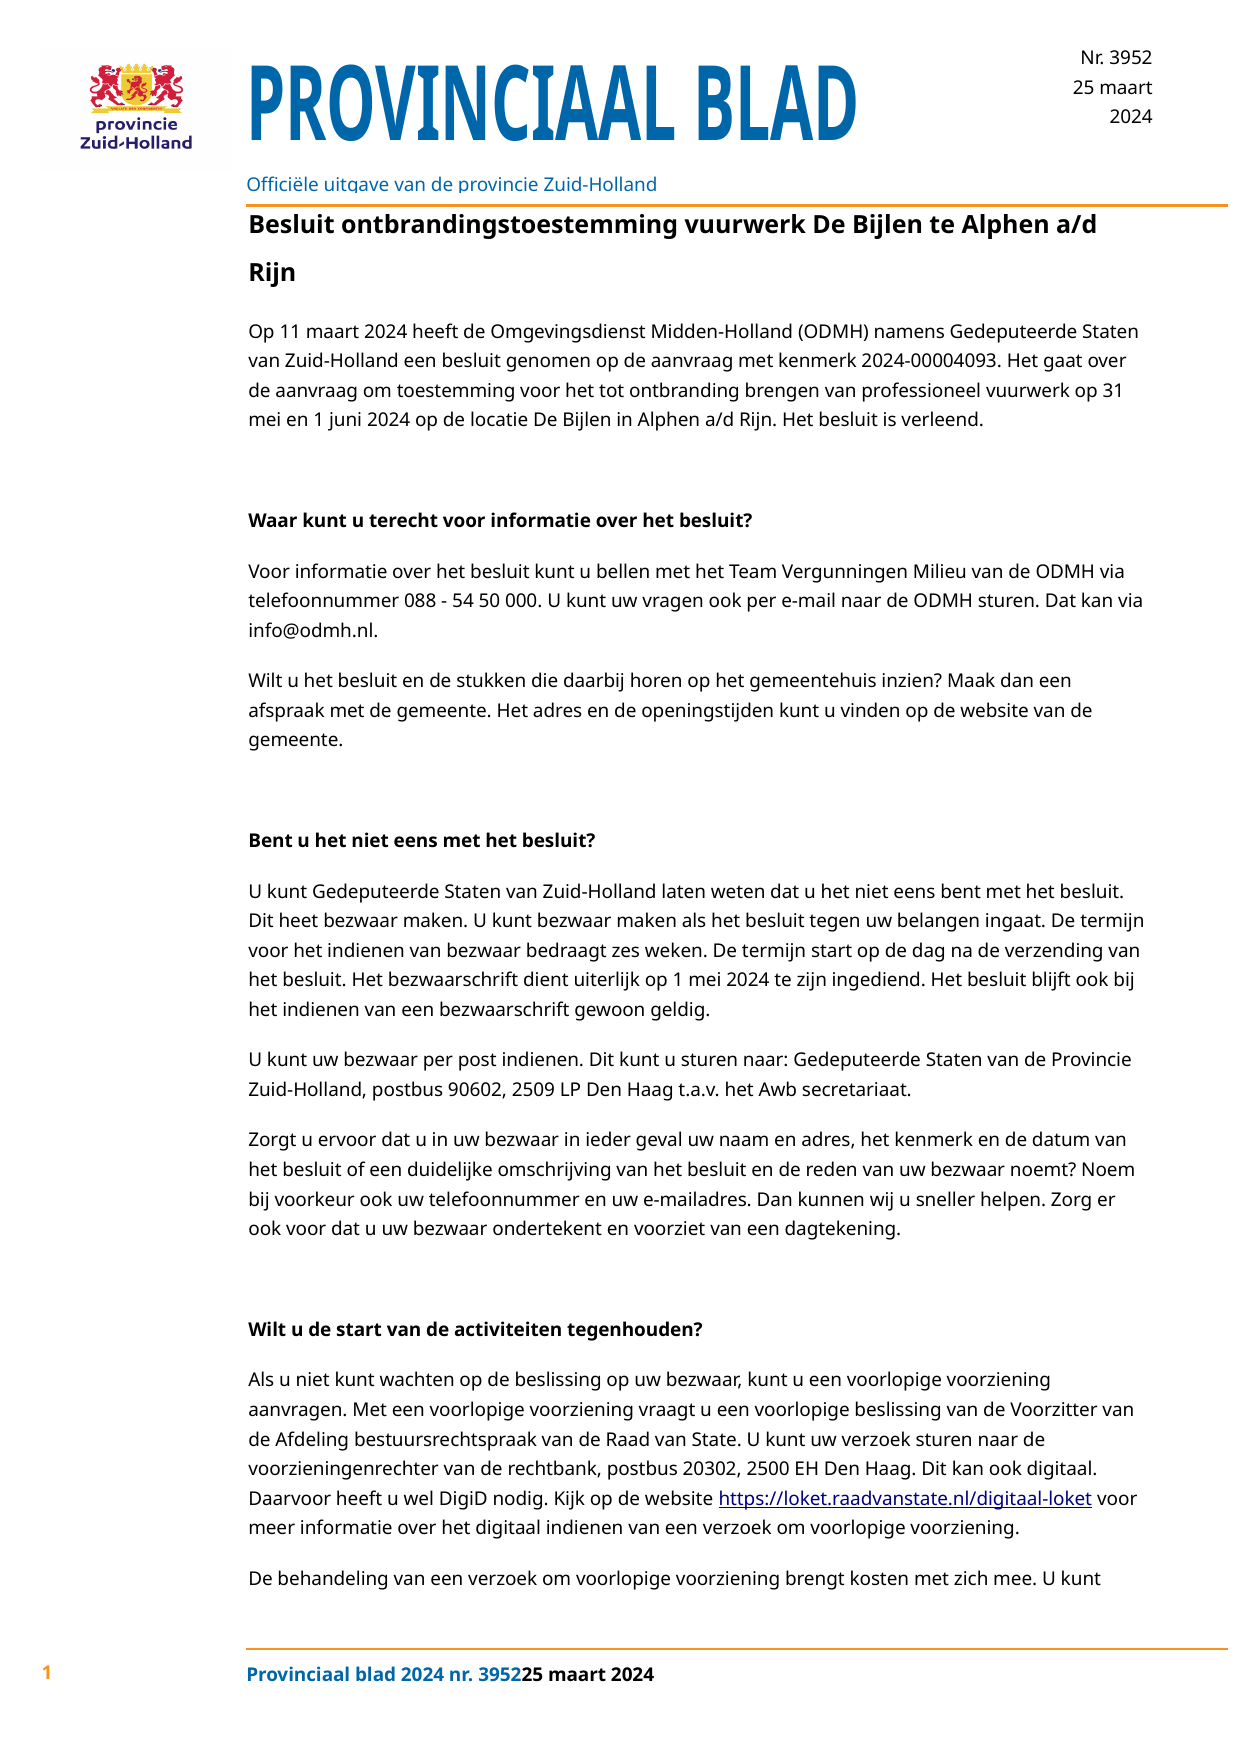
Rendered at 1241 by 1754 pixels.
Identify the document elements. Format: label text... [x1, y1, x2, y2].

text Wilt u de start van de activiteiten tegenhouden? [248, 1316, 1152, 1342]
text U kunt uw bezwaar per post indienen. Dit kunt u sturen naar: Gedeputeerde Staten van de Provincie Zuid-Holland, postbus 90602, 2509 LP Den Haag t.a.v. het Awb secretariaat. [248, 1047, 1152, 1102]
text Waar kunt u terecht voor informatie over het besluit? [248, 507, 1152, 533]
text Wilt u het besluit en de stukken die daarbij horen op het gemeentehuis inzien? Maak dan een afspraak met de gemeente. Het adres en de openingstijden kunt u vinden op de website van de gemeente. [248, 667, 1152, 752]
text Als u niet kunt wachten op de beslissing op uw bezwaar, kunt u een voorlopige voorziening aanvragen. Met een voorlopige voorziening vraagt u een voorlopige beslissing van de Voorzitter van de Afdeling bestuursrechtspraak van de Raad van State. U kunt uw verzoek sturen naar de voorzieningenrechter van de rechtbank, postbus 20302, 2500 EH Den Haag. Dit kan ook digitaal. Daarvoor heeft u wel DigiD nodig. Kijk op de website https://loket.raadvanstate.nl/digitaal-loket voor meer informatie over het digitaal indienen van een verzoek om voorlopige voorziening. [248, 1367, 1152, 1540]
picture [41, 47, 231, 172]
text U kunt Gedeputeerde Staten van Zuid-Holland laten weten dat u het niet eens bent met het besluit. Dit heet bezwaar maken. U kunt bezwaar maken als het besluit tegen uw belangen ingaat. De termijn voor het indienen van bezwaar bedraagt zes weken. De termijn start op de dag na de verzending van het besluit. Het bezwaarschrift dient uiterlijk op 1 mei 2024 te zijn ingediend. Het besluit blijft ook bij het indienen van een bezwaarschrift gewoon geldig. [248, 878, 1152, 1022]
text Bent u het niet eens met het besluit? [248, 827, 1152, 853]
text Voor informatie over het besluit kunt u bellen met het Team Vergunningen Milieu van de ODMH via telefoonnummer 088 - 54 50 000. U kunt uw vragen ook per e-mail naar de ODMH sturen. Dat kan via info@odmh.nl. [248, 558, 1152, 643]
text Zorgt u ervoor dat u in uw bezwaar in ieder geval uw naam en adres, het kenmerk en de datum van het besluit of een duidelijke omschrijving van het besluit en de reden van uw bezwaar noemt? Noem bij voorkeur ook uw telefoonnummer en uw e-mailadres. Dan kunnen wij u sneller helpen. Zorg er ook voor dat u uw bezwaar ondertekent en voorziet van een dagtekening. [248, 1127, 1152, 1241]
text Op 11 maart 2024 heeft de Omgevingsdienst Midden-Holland (ODMH) namens Gedeputeerde Staten van Zuid-Holland een besluit genomen op de aanvraag met kenmerk 2024-00004093. Het gaat over de aanvraag om toestemming voor het tot ontbranding brengen van professioneel vuurwerk op 31 mei en 1 juni 2024 op de locatie De Bijlen in Alphen a/d Rijn. Het besluit is verleend. [248, 318, 1152, 432]
text Besluit ontbrandingstoestemming vuurwerk De Bijlen te Alphen a/d Rijn [248, 207, 1152, 288]
text De behandeling van een verzoek om voorlopige voorziening brengt kosten met zich mee. U kunt [248, 1565, 1152, 1591]
